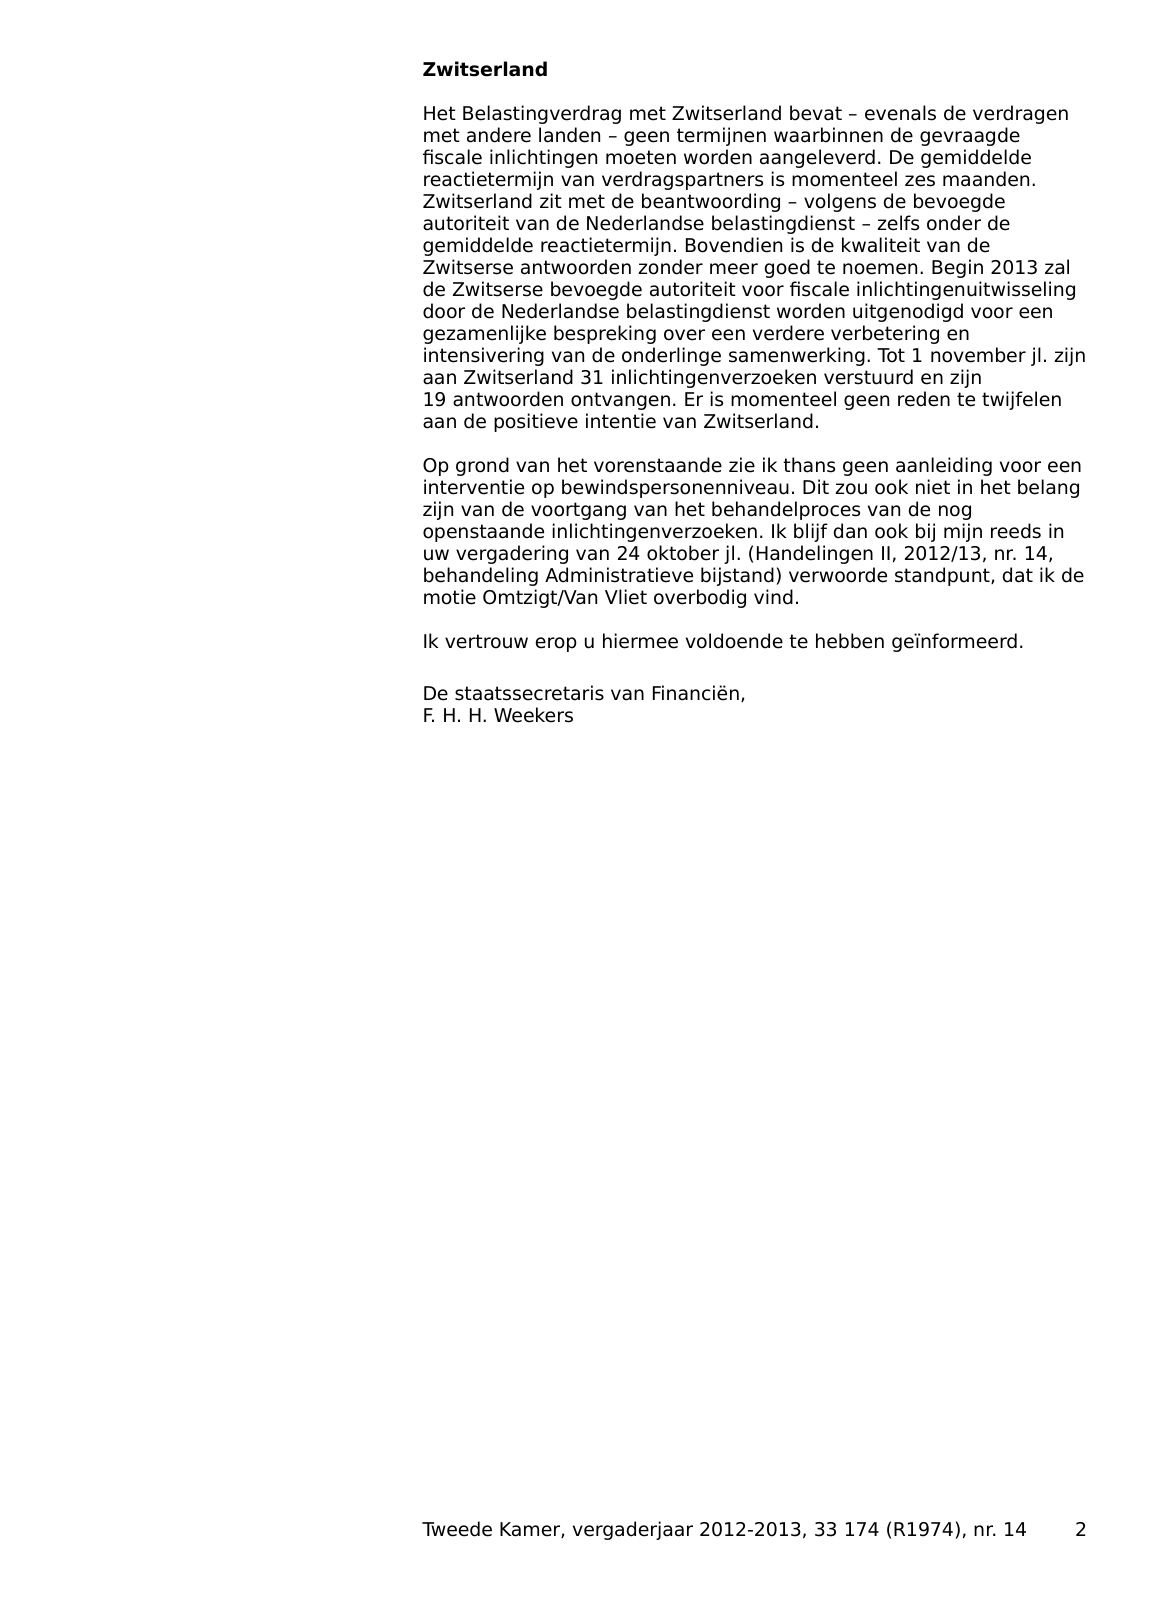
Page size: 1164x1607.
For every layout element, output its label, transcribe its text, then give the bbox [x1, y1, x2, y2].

subtitle Zwitserland [422, 59, 1087, 81]
text Het Belastingverdrag met Zwitserland bevat – evenals de verdragen met andere landen – geen termijnen waarbinnen de gevraagde fiscale inlichtingen moeten worden aangeleverd. De gemiddelde reactietermijn van verdragspartners is momenteel zes maanden. Zwitserland zit met de beantwoording – volgens de bevoegde autoriteit van de Nederlandse belastingdienst – zelfs onder de gemiddelde reactietermijn. Bovendien is de kwaliteit van de Zwitserse antwoorden zonder meer goed te noemen. Begin 2013 zal de Zwitserse bevoegde autoriteit voor fiscale inlichtingenuitwisseling door de Nederlandse belastingdienst worden uitgenodigd voor een gezamenlijke bespreking over een verdere verbetering en intensivering van de onderlinge samenwerking. Tot 1 november jl. zijn aan Zwitserland 31 inlichtingenverzoeken verstuurd en zijn 19 antwoorden ontvangen. Er is momenteel geen reden te twijfelen aan de positieve intentie van Zwitserland. [422, 103, 1087, 433]
text Ik vertrouw erop u hiermee voldoende te hebben geïnformeerd. [422, 631, 1087, 653]
text Op grond van het vorenstaande zie ik thans geen aanleiding voor een interventie op bewindspersonenniveau. Dit zou ook niet in het belang zijn van de voortgang van het behandelproces van de nog openstaande inlichtingenverzoeken. Ik blijf dan ook bij mijn reeds in uw vergadering van 24 oktober jl. (Handelingen II, 2012/13, nr. 14, behandeling Administratieve bijstand) verwoorde standpunt, dat ik de motie Omtzigt/Van Vliet overbodig vind. [422, 455, 1087, 609]
text De staatssecretaris van Financiën, F. H. H. Weekers [422, 683, 1087, 727]
